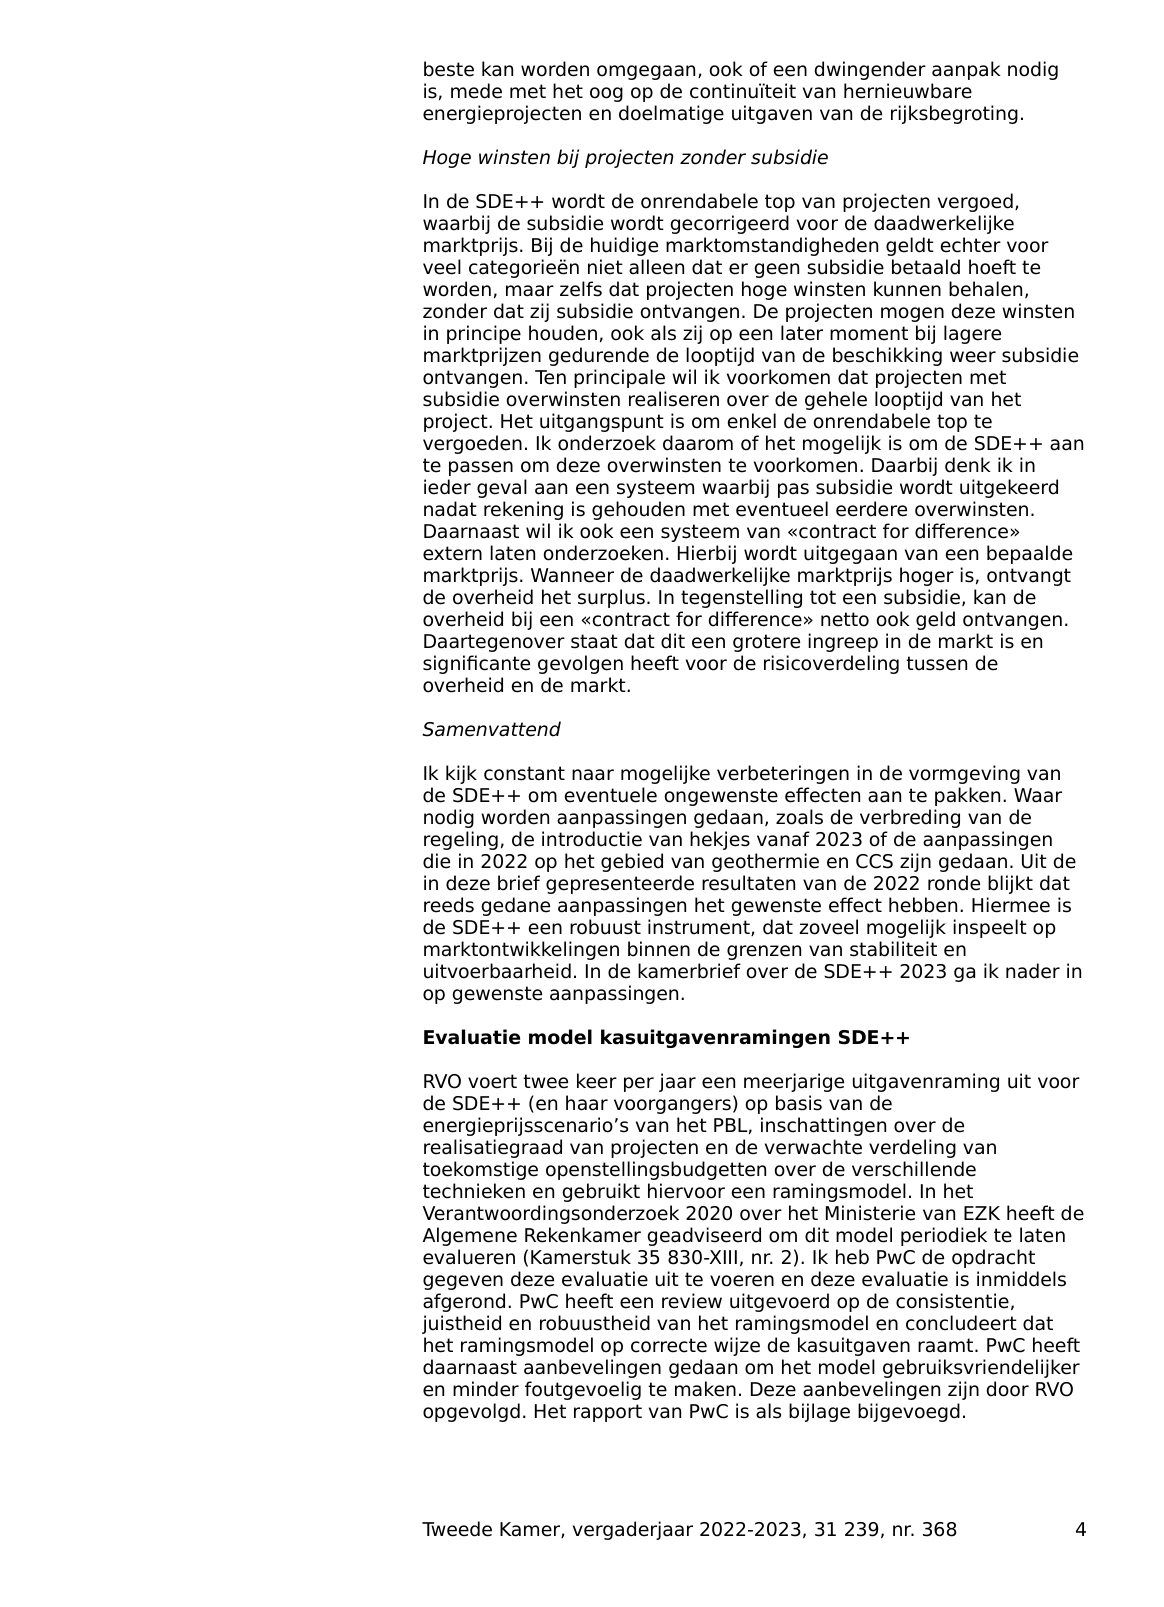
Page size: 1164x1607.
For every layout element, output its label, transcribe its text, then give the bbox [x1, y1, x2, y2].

subtitle Evaluatie model kasuitgavenramingen SDE++ [422, 1027, 1087, 1049]
text RVO voert twee keer per jaar een meerjarige uitgavenraming uit voor de SDE++ (en haar voorgangers) op basis van de energieprijsscenario’s van het PBL, inschattingen over de realisatiegraad van projecten en de verwachte verdeling van toekomstige openstellingsbudgetten over de verschillende technieken en gebruikt hiervoor een ramingsmodel. In het Verantwoordingsonderzoek 2020 over het Ministerie van EZK heeft de Algemene Rekenkamer geadviseerd om dit model periodiek te laten evalueren (Kamerstuk 35 830-XIII, nr. 2). Ik heb PwC de opdracht gegeven deze evaluatie uit te voeren en deze evaluatie is inmiddels afgerond. PwC heeft een review uitgevoerd op de consistentie, juistheid en robuustheid van het ramingsmodel en concludeert dat het ramingsmodel op correcte wijze de kasuitgaven raamt. PwC heeft daarnaast aanbevelingen gedaan om het model gebruiksvriendelijker en minder foutgevoelig te maken. Deze aanbevelingen zijn door RVO opgevolgd. Het rapport van PwC is als bijlage bijgevoegd. [422, 1071, 1087, 1423]
subtitle Samenvattend [422, 719, 1087, 741]
text In de SDE++ wordt de onrendabele top van projecten vergoed, waarbij de subsidie wordt gecorrigeerd voor de daadwerkelijke marktprijs. Bij de huidige marktomstandigheden geldt echter voor veel categorieën niet alleen dat er geen subsidie betaald hoeft te worden, maar zelfs dat projecten hoge winsten kunnen behalen, zonder dat zij subsidie ontvangen. De projecten mogen deze winsten in principe houden, ook als zij op een later moment bij lagere marktprijzen gedurende de looptijd van de beschikking weer subsidie ontvangen. Ten principale wil ik voorkomen dat projecten met subsidie overwinsten realiseren over de gehele looptijd van het project. Het uitgangspunt is om enkel de onrendabele top te vergoeden. Ik onderzoek daarom of het mogelijk is om de SDE++ aan te passen om deze overwinsten te voorkomen. Daarbij denk ik in ieder geval aan een systeem waarbij pas subsidie wordt uitgekeerd nadat rekening is gehouden met eventueel eerdere overwinsten. Daarnaast wil ik ook een systeem van «contract for difference» extern laten onderzoeken. Hierbij wordt uitgegaan van een bepaalde marktprijs. Wanneer de daadwerkelijke marktprijs hoger is, ontvangt de overheid het surplus. In tegenstelling tot een subsidie, kan de overheid bij een «contract for difference» netto ook geld ontvangen. Daartegenover staat dat dit een grotere ingreep in de markt is en significante gevolgen heeft voor de risicoverdeling tussen de overheid en de markt. [422, 191, 1087, 697]
subtitle Hoge winsten bij projecten zonder subsidie [422, 147, 1087, 169]
text Ik kijk constant naar mogelijke verbeteringen in de vormgeving van de SDE++ om eventuele ongewenste effecten aan te pakken. Waar nodig worden aanpassingen gedaan, zoals de verbreding van de regeling, de introductie van hekjes vanaf 2023 of de aanpassingen die in 2022 op het gebied van geothermie en CCS zijn gedaan. Uit de in deze brief gepresenteerde resultaten van de 2022 ronde blijkt dat reeds gedane aanpassingen het gewenste effect hebben. Hiermee is de SDE++ een robuust instrument, dat zoveel mogelijk inspeelt op marktontwikkelingen binnen de grenzen van stabiliteit en uitvoerbaarheid. In de kamerbrief over de SDE++ 2023 ga ik nader in op gewenste aanpassingen. [422, 763, 1087, 1005]
text beste kan worden omgegaan, ook of een dwingender aanpak nodig is, mede met het oog op de continuïteit van hernieuwbare energieprojecten en doelmatige uitgaven van de rijksbegroting. [422, 59, 1087, 125]
